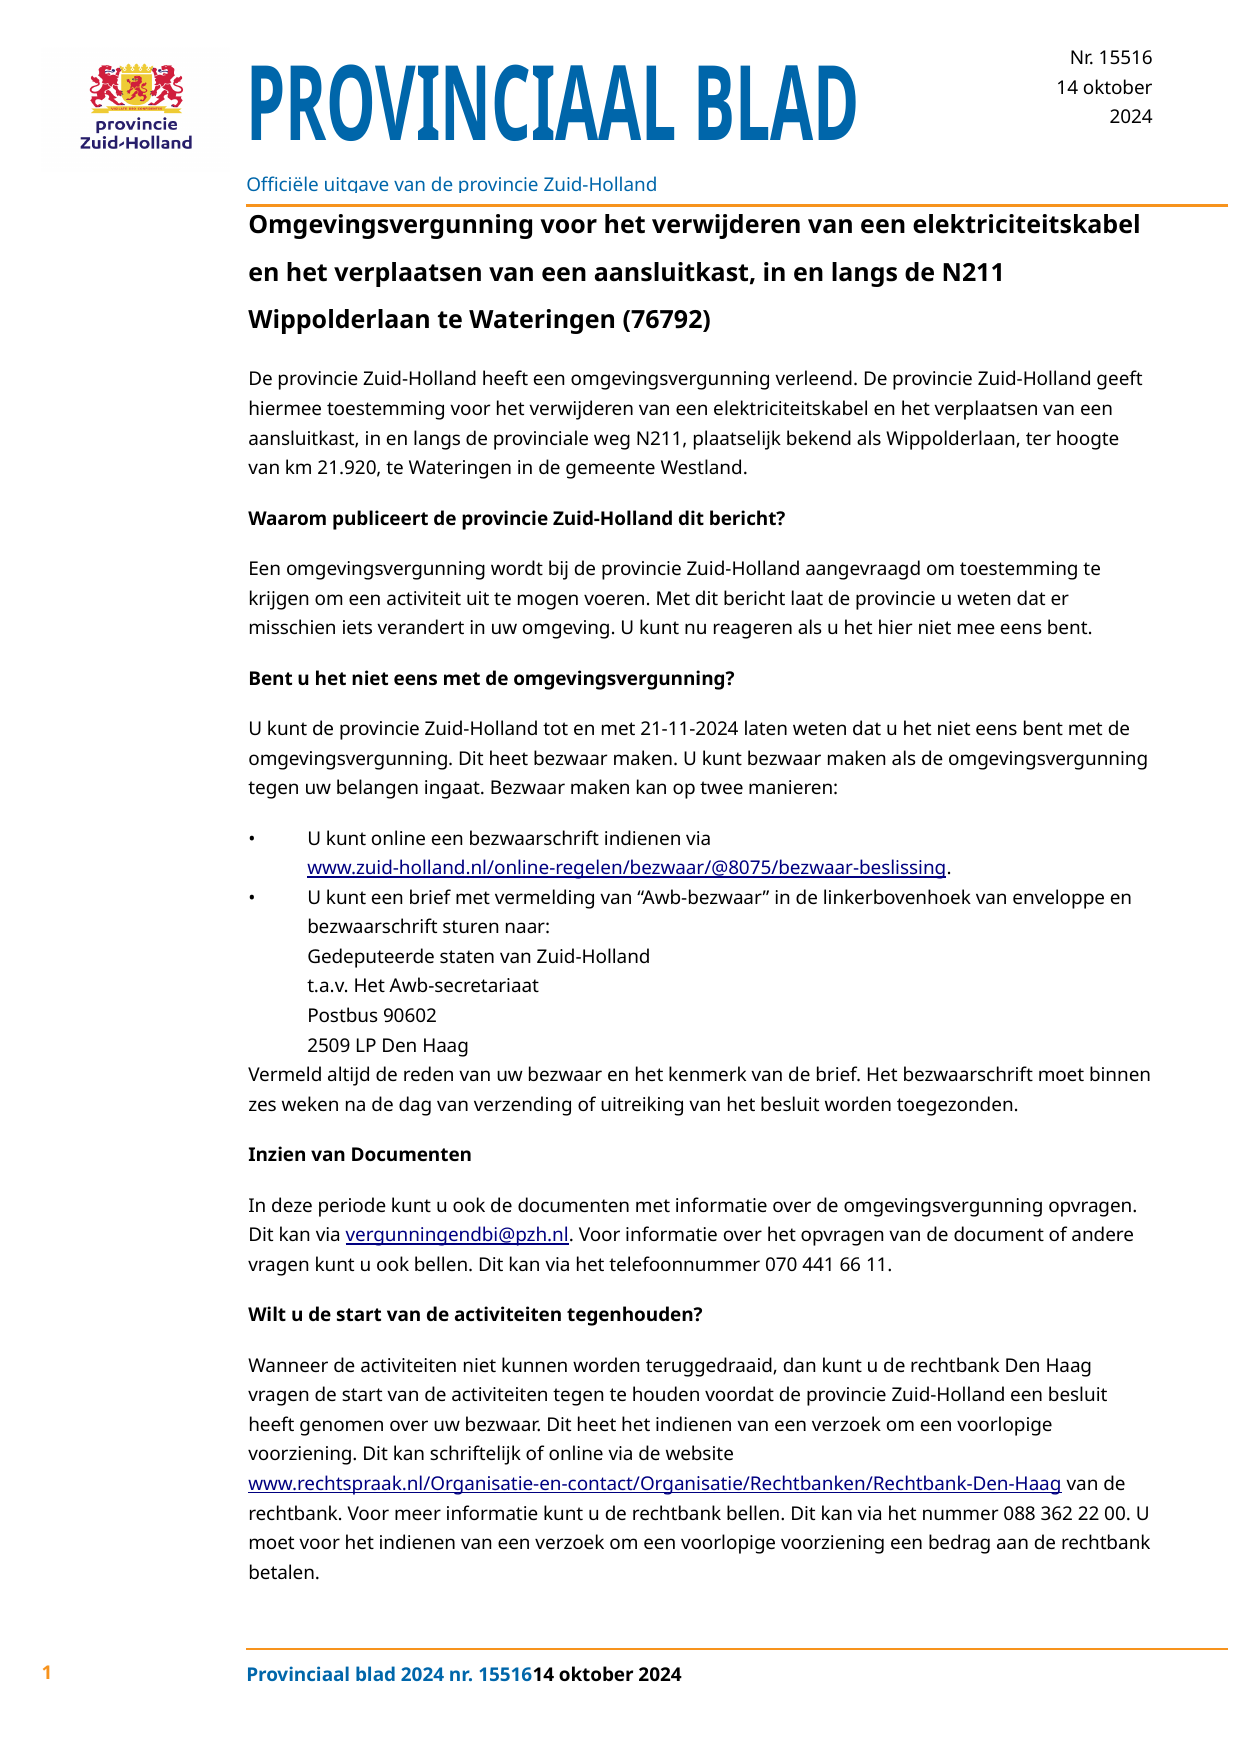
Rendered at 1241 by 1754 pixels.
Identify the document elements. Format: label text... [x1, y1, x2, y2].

list U kunt een brief met vermelding van “Awb-bezwaar” in de linkerbovenhoek van enveloppe en bezwaarschrift sturen naar: [248, 884, 1152, 939]
list Gedeputeerde staten van Zuid-Holland [248, 943, 1152, 969]
text Een omgevingsvergunning wordt bij de provincie Zuid-Holland aangevraagd om toestemming te krijgen om een activiteit uit te mogen voeren. Met dit bericht laat de provincie u weten dat er misschien iets verandert in uw omgeving. U kunt nu reageren als u het hier niet mee eens bent. [248, 555, 1152, 640]
text Inzien van Documenten [248, 1141, 1152, 1167]
list Postbus 90602 [248, 1002, 1152, 1028]
text Waarom publiceert de provincie Zuid-Holland dit bericht? [248, 505, 1152, 530]
picture [41, 47, 231, 172]
text De provincie Zuid-Holland heeft een omgevingsvergunning verleend. De provincie Zuid-Holland geeft hiermee toestemming voor het verwijderen van een elektriciteitskabel en het verplaatsen van een aansluitkast, in en langs de provinciale weg N211, plaatselijk bekend als Wippolderlaan, ter hoogte van km 21.920, te Wateringen in de gemeente Westland. [248, 366, 1152, 480]
text Bent u het niet eens met de omgevingsvergunning? [248, 665, 1152, 690]
text Omgevingsvergunning voor het verwijderen van een elektriciteitskabel en het verplaatsen van een aansluitkast, in en langs de N211 Wippolderlaan te Wateringen (76792) [248, 207, 1152, 336]
text Wanneer de activiteiten niet kunnen worden teruggedraaid, dan kunt u de rechtbank Den Haag vragen de start van de activiteiten tegen te houden voordat de provincie Zuid-Holland een besluit heeft genomen over uw bezwaar. Dit heet het indienen van een verzoek om een voorlopige voorziening. Dit kan schriftelijk of online via de website www.rechtspraak.nl/Organisatie-en-contact/Organisatie/Rechtbanken/Rechtbank-Den-Haag van de rechtbank. Voor meer informatie kunt u de rechtbank bellen. Dit kan via het nummer 088 362 22 00. U moet voor het indienen van een verzoek om een voorlopige voorziening een bedrag aan de rechtbank betalen. [248, 1352, 1152, 1584]
list 2509 LP Den Haag [248, 1032, 1152, 1057]
text Wilt u de start van de activiteiten tegenhouden? [248, 1301, 1152, 1327]
list t.a.v. Het Awb-secretariaat [248, 973, 1152, 998]
text U kunt de provincie Zuid-Holland tot en met 21-11-2024 laten weten dat u het niet eens bent met de omgevingsvergunning. Dit heet bezwaar maken. U kunt bezwaar maken als de omgevingsvergunning tegen uw belangen ingaat. Bezwaar maken kan op twee manieren: [248, 715, 1152, 800]
list U kunt online een bezwaarschrift indienen via www.zuid-holland.nl/online-regelen/bezwaar/@8075/bezwaar-beslissing. [248, 825, 1152, 880]
text Vermeld altijd de reden van uw bezwaar en het kenmerk van de brief. Het bezwaarschrift moet binnen zes weken na de dag van verzending of uitreiking van het besluit worden toegezonden. [248, 1061, 1152, 1117]
text In deze periode kunt u ook de documenten met informatie over de omgevingsvergunning opvragen. Dit kan via vergunningendbi@pzh.nl. Voor informatie over het opvragen van de document of andere vragen kunt u ook bellen. Dit kan via het telefoonnummer 070 441 66 11. [248, 1192, 1152, 1277]
